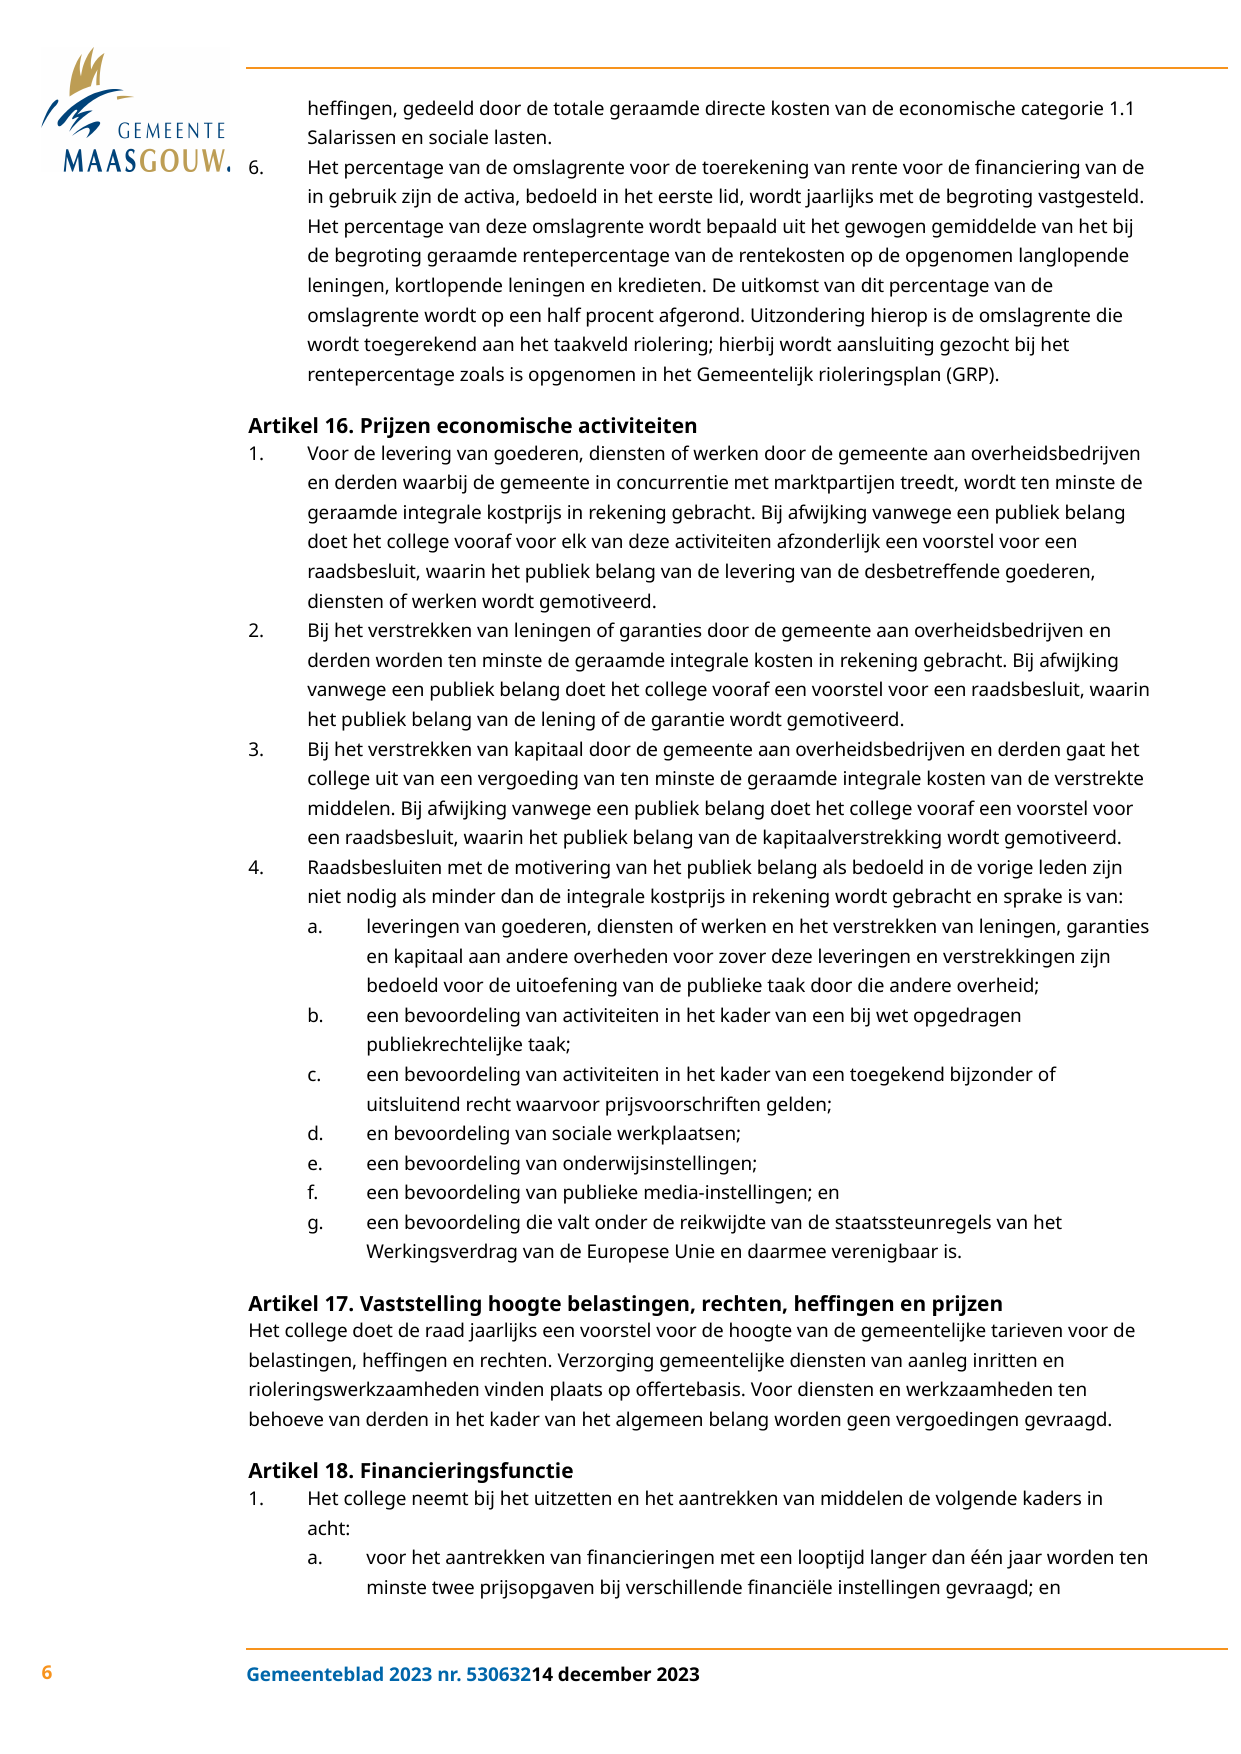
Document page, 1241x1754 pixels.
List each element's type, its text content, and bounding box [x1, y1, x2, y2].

text Artikel 18. Financieringsfunctie [248, 1457, 1152, 1485]
list leveringen van goederen, diensten of werken en het verstrekken van leningen, garanties en kapitaal aan andere overheden voor zover deze leveringen en verstrekkingen zijn bedoeld voor de uitoefening van de publieke taak door die andere overheid; [307, 913, 1152, 998]
list heffingen, gedeeld door de totale geraamde directe kosten van de economische categorie 1.1 Salarissen en sociale lasten. [248, 95, 1152, 150]
list voor het aantrekken van financieringen met een looptijd langer dan één jaar worden ten minste twee prijsopgaven bij verschillende financiële instellingen gevraagd; en [307, 1544, 1152, 1599]
list een bevoordeling van activiteiten in het kader van een bij wet opgedragen publiekrechtelijke taak; [307, 1002, 1152, 1057]
text Het college doet de raad jaarlijks een voorstel voor de hoogte van de gemeentelijke tarieven voor de belastingen, heffingen en rechten. Verzorging gemeentelijke diensten van aanleg inritten en rioleringswerkzaamheden vinden plaats op offertebasis. Voor diensten en werkzaamheden ten behoeve van derden in het kader van het algemeen belang worden geen vergoedingen gevraagd. [248, 1317, 1152, 1432]
list Bij het verstrekken van leningen of garanties door de gemeente aan overheidsbedrijven en derden worden ten minste de geraamde integrale kosten in rekening gebracht. Bij afwijking vanwege een publiek belang doet het college vooraf een voorstel voor een raadsbesluit, waarin het publiek belang van de lening of de garantie wordt gemotiveerd. [248, 617, 1152, 732]
list Het college neemt bij het uitzetten en het aantrekken van middelen de volgende kaders in acht: [248, 1485, 1152, 1540]
list een bevoordeling die valt onder de reikwijdte van de staatssteunregels van het Werkingsverdrag van de Europese Unie en daarmee verenigbaar is. [307, 1209, 1152, 1264]
list en bevoordeling van sociale werkplaatsen; [307, 1120, 1152, 1146]
text Artikel 16. Prijzen economische activiteiten [248, 411, 1152, 440]
picture [41, 47, 231, 172]
list een bevoordeling van publieke media-instellingen; en [307, 1179, 1152, 1205]
list Het percentage van de omslagrente voor de toerekening van rente voor de financiering van de in gebruik zijn de activa, bedoeld in het eerste lid, wordt jaarlijks met de begroting vastgesteld. Het percentage van deze omslagrente wordt bepaald uit het gewogen gemiddelde van het bij de begroting geraamde rentepercentage van de rentekosten op de opgenomen langlopende leningen, kortlopende leningen en kredieten. De uitkomst van dit percentage van de omslagrente wordt op een half procent afgerond. Uitzondering hierop is de omslagrente die wordt toegerekend aan het taakveld riolering; hierbij wordt aansluiting gezocht bij het rentepercentage zoals is opgenomen in het Gemeentelijk rioleringsplan (GRP). [248, 154, 1152, 387]
list een bevoordeling van activiteiten in het kader van een toegekend bijzonder of uitsluitend recht waarvoor prijsvoorschriften gelden; [307, 1061, 1152, 1116]
text Artikel 17. Vaststelling hoogte belastingen, rechten, heffingen en prijzen [248, 1289, 1152, 1317]
list Bij het verstrekken van kapitaal door de gemeente aan overheidsbedrijven en derden gaat het college uit van een vergoeding van ten minste de geraamde integrale kosten van de verstrekte middelen. Bij afwijking vanwege een publiek belang doet het college vooraf een voorstel voor een raadsbesluit, waarin het publiek belang van de kapitaalverstrekking wordt gemotiveerd. [248, 736, 1152, 850]
list een bevoordeling van onderwijsinstellingen; [307, 1150, 1152, 1176]
list Voor de levering van goederen, diensten of werken door de gemeente aan overheidsbedrijven en derden waarbij de gemeente in concurrentie met marktpartijen treedt, wordt ten minste de geraamde integrale kostprijs in rekening gebracht. Bij afwijking vanwege een publiek belang doet het college vooraf voor elk van deze activiteiten afzonderlijk een voorstel voor een raadsbesluit, waarin het publiek belang van de levering van de desbetreffende goederen, diensten of werken wordt gemotiveerd. [248, 440, 1152, 613]
list Raadsbesluiten met de motivering van het publiek belang als bedoeld in de vorige leden zijn niet nodig als minder dan de integrale kostprijs in rekening wordt gebracht en sprake is van: [248, 854, 1152, 909]
